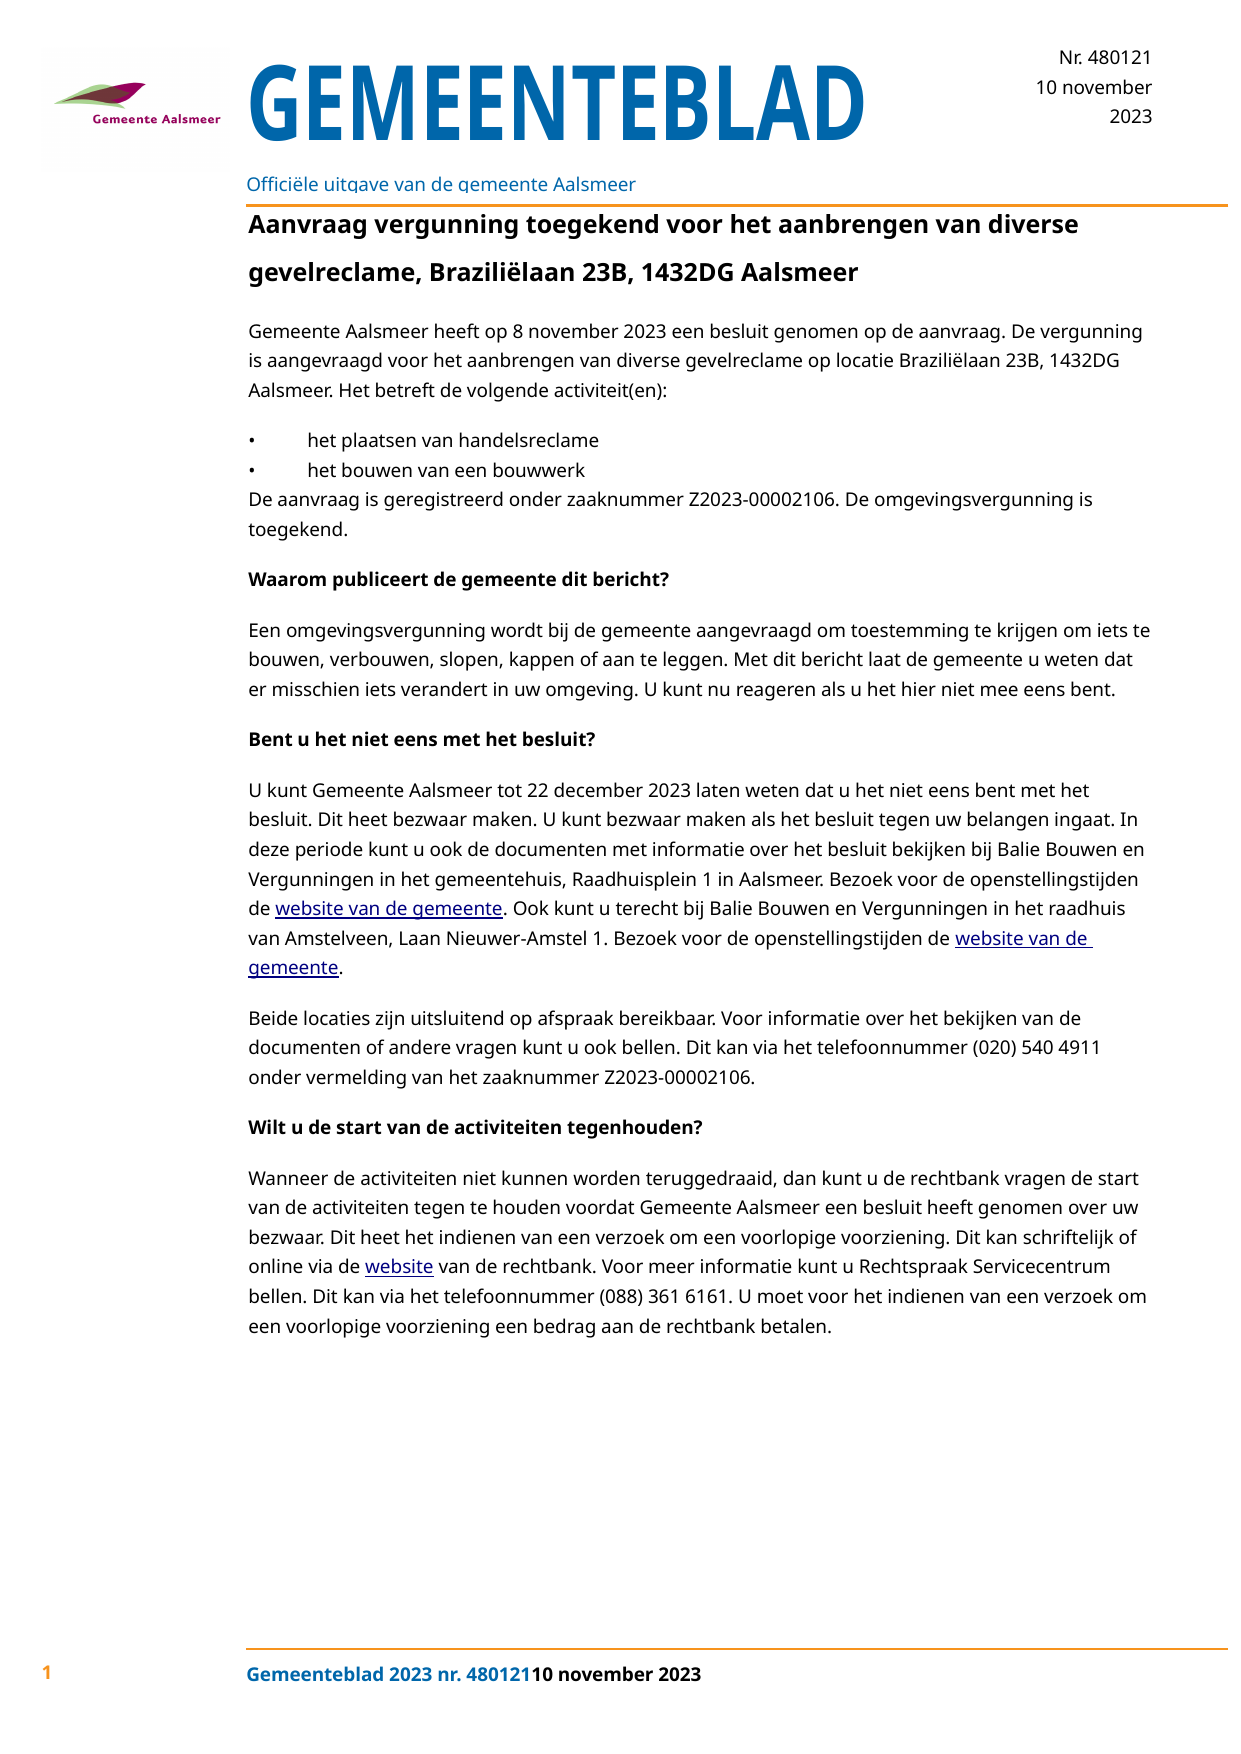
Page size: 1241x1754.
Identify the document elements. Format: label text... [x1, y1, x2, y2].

picture [41, 47, 231, 172]
list het plaatsen van handelsreclame [248, 427, 1152, 453]
text Een omgevingsvergunning wordt bij de gemeente aangevraagd om toestemming te krijgen om iets te bouwen, verbouwen, slopen, kappen of aan te leggen. Met dit bericht laat de gemeente u weten dat er misschien iets verandert in uw omgeving. U kunt nu reageren als u het hier niet mee eens bent. [248, 617, 1152, 702]
text Bent u het niet eens met het besluit? [248, 727, 1152, 752]
text U kunt Gemeente Aalsmeer tot 22 december 2023 laten weten dat u het niet eens bent met het besluit. Dit heet bezwaar maken. U kunt bezwaar maken als het besluit tegen uw belangen ingaat. In deze periode kunt u ook de documenten met informatie over het besluit bekijken bij Balie Bouwen en Vergunningen in het gemeentehuis, Raadhuisplein 1 in Aalsmeer. Bezoek voor de openstellingstijden de website van de gemeente. Ook kunt u terecht bij Balie Bouwen en Vergunningen in het raadhuis van Amstelveen, Laan Nieuwer-Amstel 1. Bezoek voor de openstellingstijden de website van de gemeente. [248, 777, 1152, 980]
text Waarom publiceert de gemeente dit bericht? [248, 567, 1152, 592]
text De aanvraag is geregistreerd onder zaaknummer Z2023-00002106. De omgevingsvergunning is toegekend. [248, 487, 1152, 542]
text Beide locaties zijn uitsluitend op afspraak bereikbaar. Voor informatie over het bekijken van de documenten of andere vragen kunt u ook bellen. Dit kan via het telefoonnummer (020) 540 4911 onder vermelding van het zaaknummer Z2023-00002106. [248, 1005, 1152, 1090]
list het bouwen van een bouwwerk [248, 457, 1152, 483]
text Gemeente Aalsmeer heeft op 8 november 2023 een besluit genomen op de aanvraag. De vergunning is aangevraagd voor het aanbrengen van diverse gevelreclame op locatie Braziliëlaan 23B, 1432DG Aalsmeer. Het betreft de volgende activiteit(en): [248, 318, 1152, 403]
text Wanneer de activiteiten niet kunnen worden teruggedraaid, dan kunt u de rechtbank vragen de start van de activiteiten tegen te houden voordat Gemeente Aalsmeer een besluit heeft genomen over uw bezwaar. Dit heet het indienen van een verzoek om een voorlopige voorziening. Dit kan schriftelijk of online via de website van de rechtbank. Voor meer informatie kunt u Rechtspraak Servicecentrum bellen. Dit kan via het telefoonnummer (088) 361 6161. U moet voor het indienen van een verzoek om een voorlopige voorziening een bedrag aan de rechtbank betalen. [248, 1165, 1152, 1339]
text Aanvraag vergunning toegekend voor het aanbrengen van diverse gevelreclame, Braziliëlaan 23B, 1432DG Aalsmeer [248, 207, 1152, 288]
text Wilt u de start van de activiteiten tegenhouden? [248, 1114, 1152, 1140]
